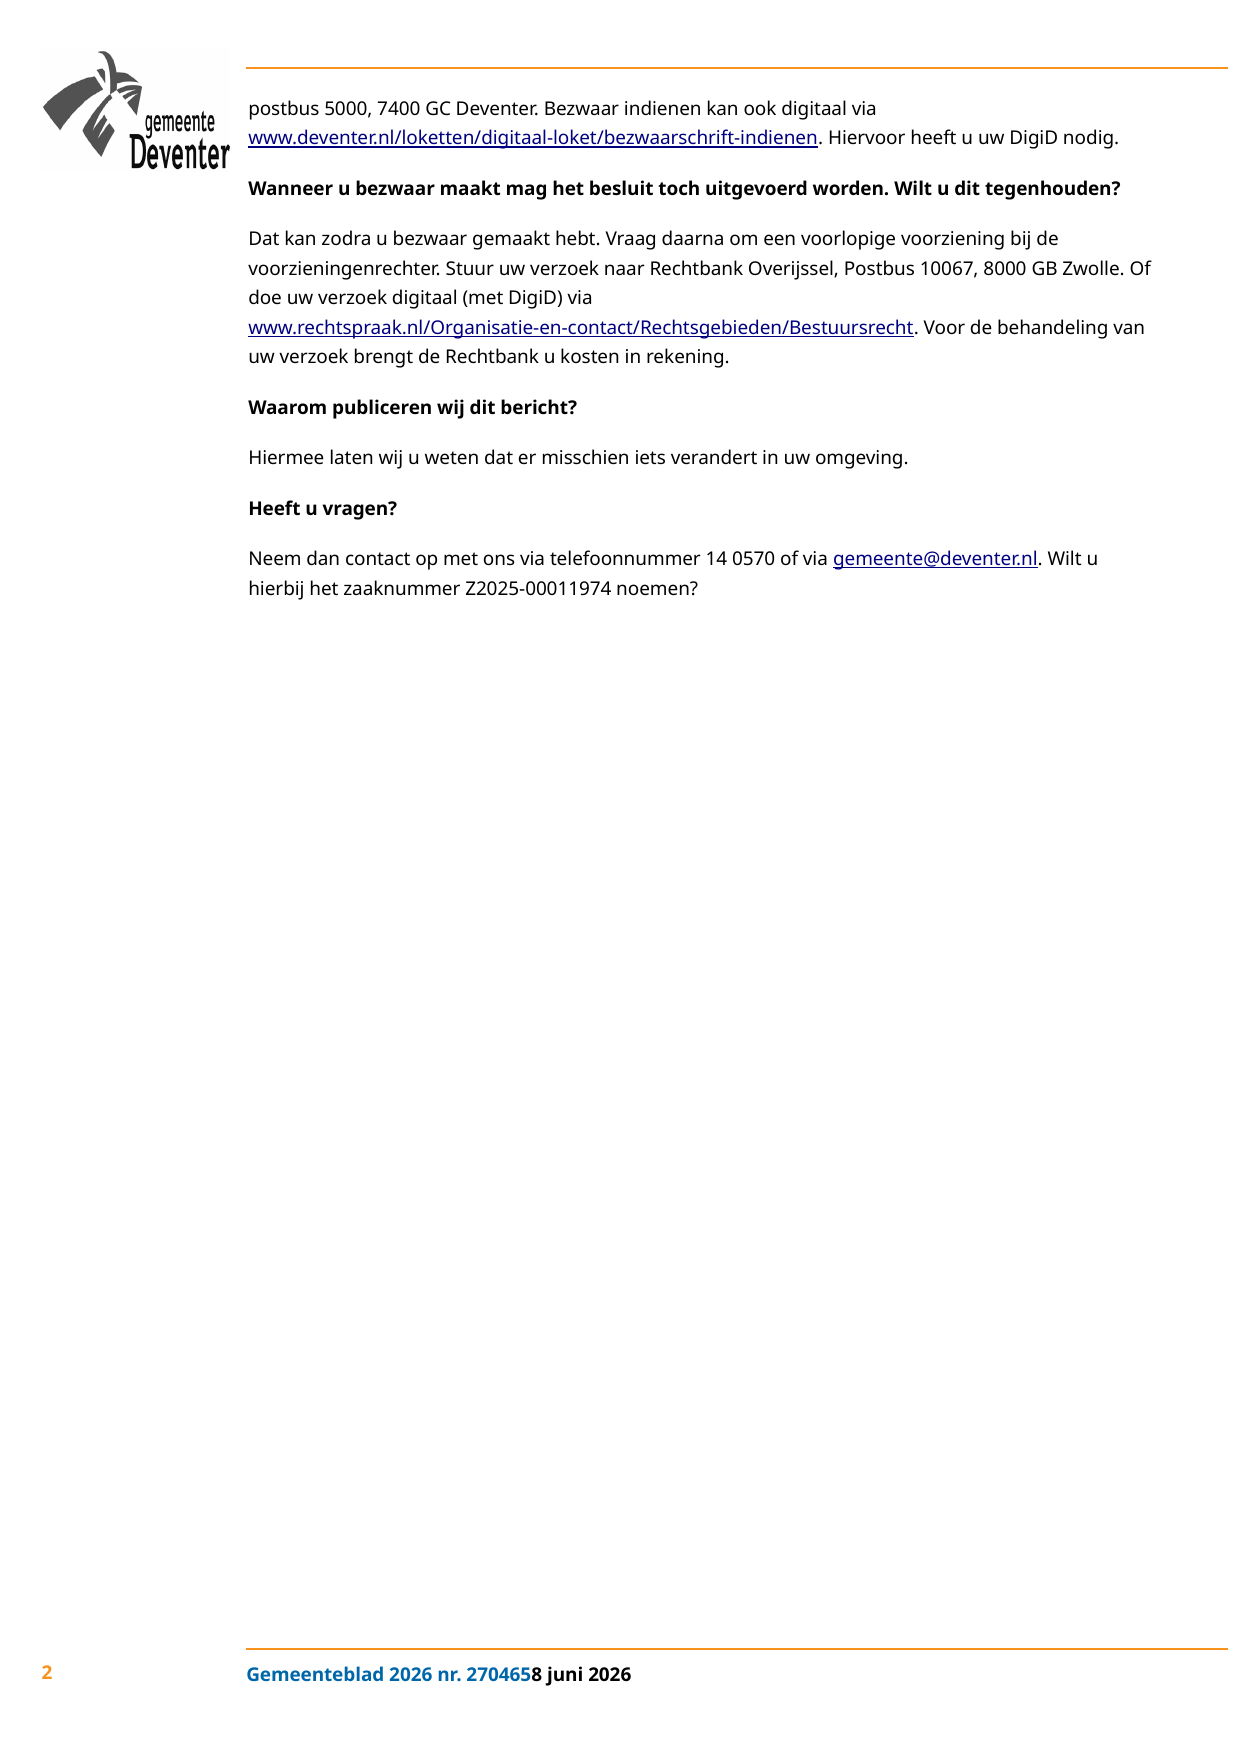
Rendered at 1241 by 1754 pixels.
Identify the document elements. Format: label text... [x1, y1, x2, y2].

text Heeft u vragen? [248, 495, 1152, 521]
text Hiermee laten wij u weten dat er misschien iets verandert in uw omgeving. [248, 444, 1152, 470]
text Waarom publiceren wij dit bericht? [248, 394, 1152, 420]
text Neem dan contact op met ons via telefoonnummer 14 0570 of via gemeente@deventer.nl. Wilt u hierbij het zaaknummer Z2025-00011974 noemen? [248, 545, 1152, 601]
text Wanneer u bezwaar maakt mag het besluit toch uitgevoerd worden. Wilt u dit tegenhouden? [248, 175, 1152, 201]
picture [41, 47, 231, 172]
text postbus 5000, 7400 GC Deventer. Bezwaar indienen kan ook digitaal via www.deventer.nl/loketten/digitaal-loket/bezwaarschrift-indienen. Hiervoor heeft u uw DigiD nodig. [248, 95, 1152, 150]
text Dat kan zodra u bezwaar gemaakt hebt. Vraag daarna om een voorlopige voorziening bij de voorzieningenrechter. Stuur uw verzoek naar Rechtbank Overijssel, Postbus 10067, 8000 GB Zwolle. Of doe uw verzoek digitaal (met DigiD) via www.rechtspraak.nl/Organisatie-en-contact/Rechtsgebieden/Bestuursrecht. Voor de behandeling van uw verzoek brengt de Rechtbank u kosten in rekening. [248, 225, 1152, 369]
